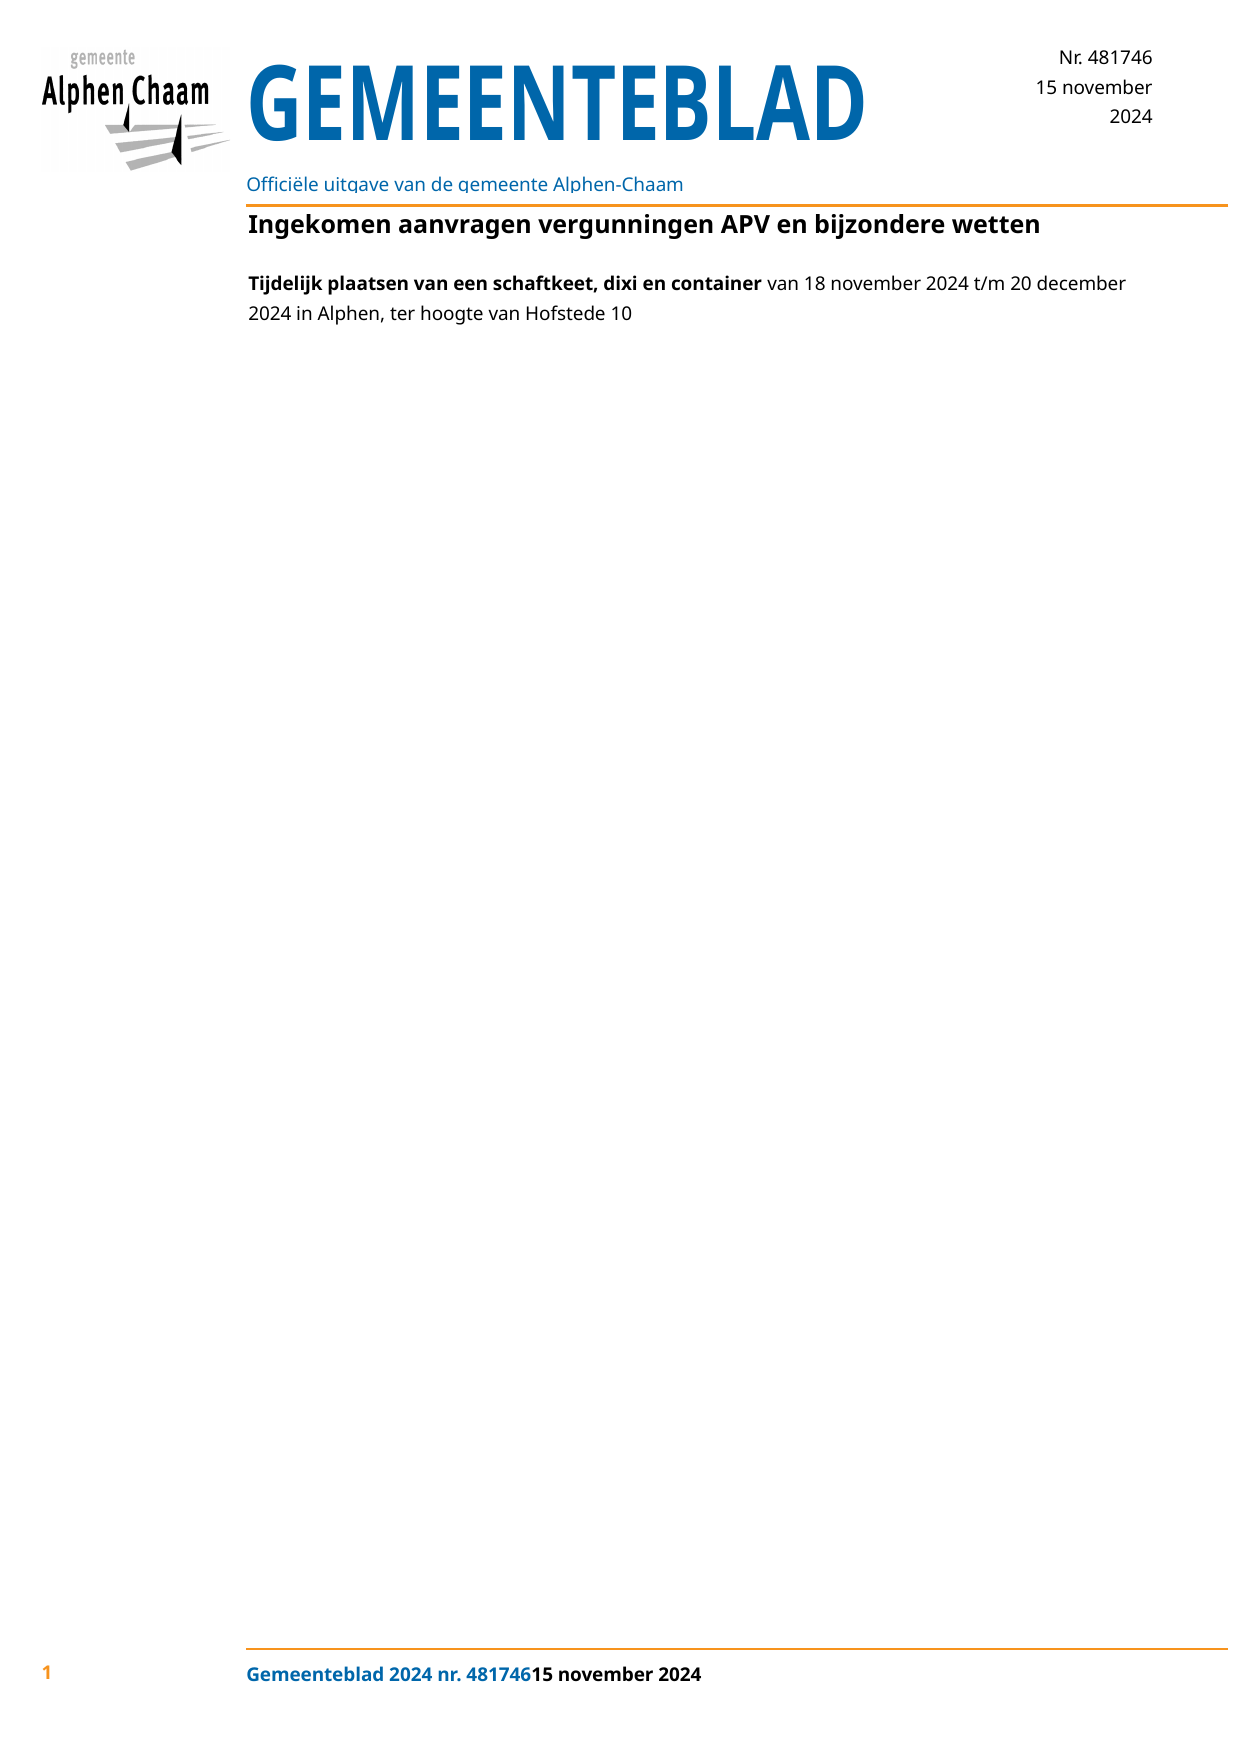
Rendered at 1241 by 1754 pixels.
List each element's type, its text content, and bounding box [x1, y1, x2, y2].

text Tijdelijk plaatsen van een schaftkeet, dixi en container van 18 november 2024 t/m 20 december 2024 in Alphen, ter hoogte van Hofstede 10 [248, 270, 1152, 326]
picture [41, 47, 231, 172]
text Ingekomen aanvragen vergunningen APV en bijzondere wetten [248, 207, 1152, 241]
